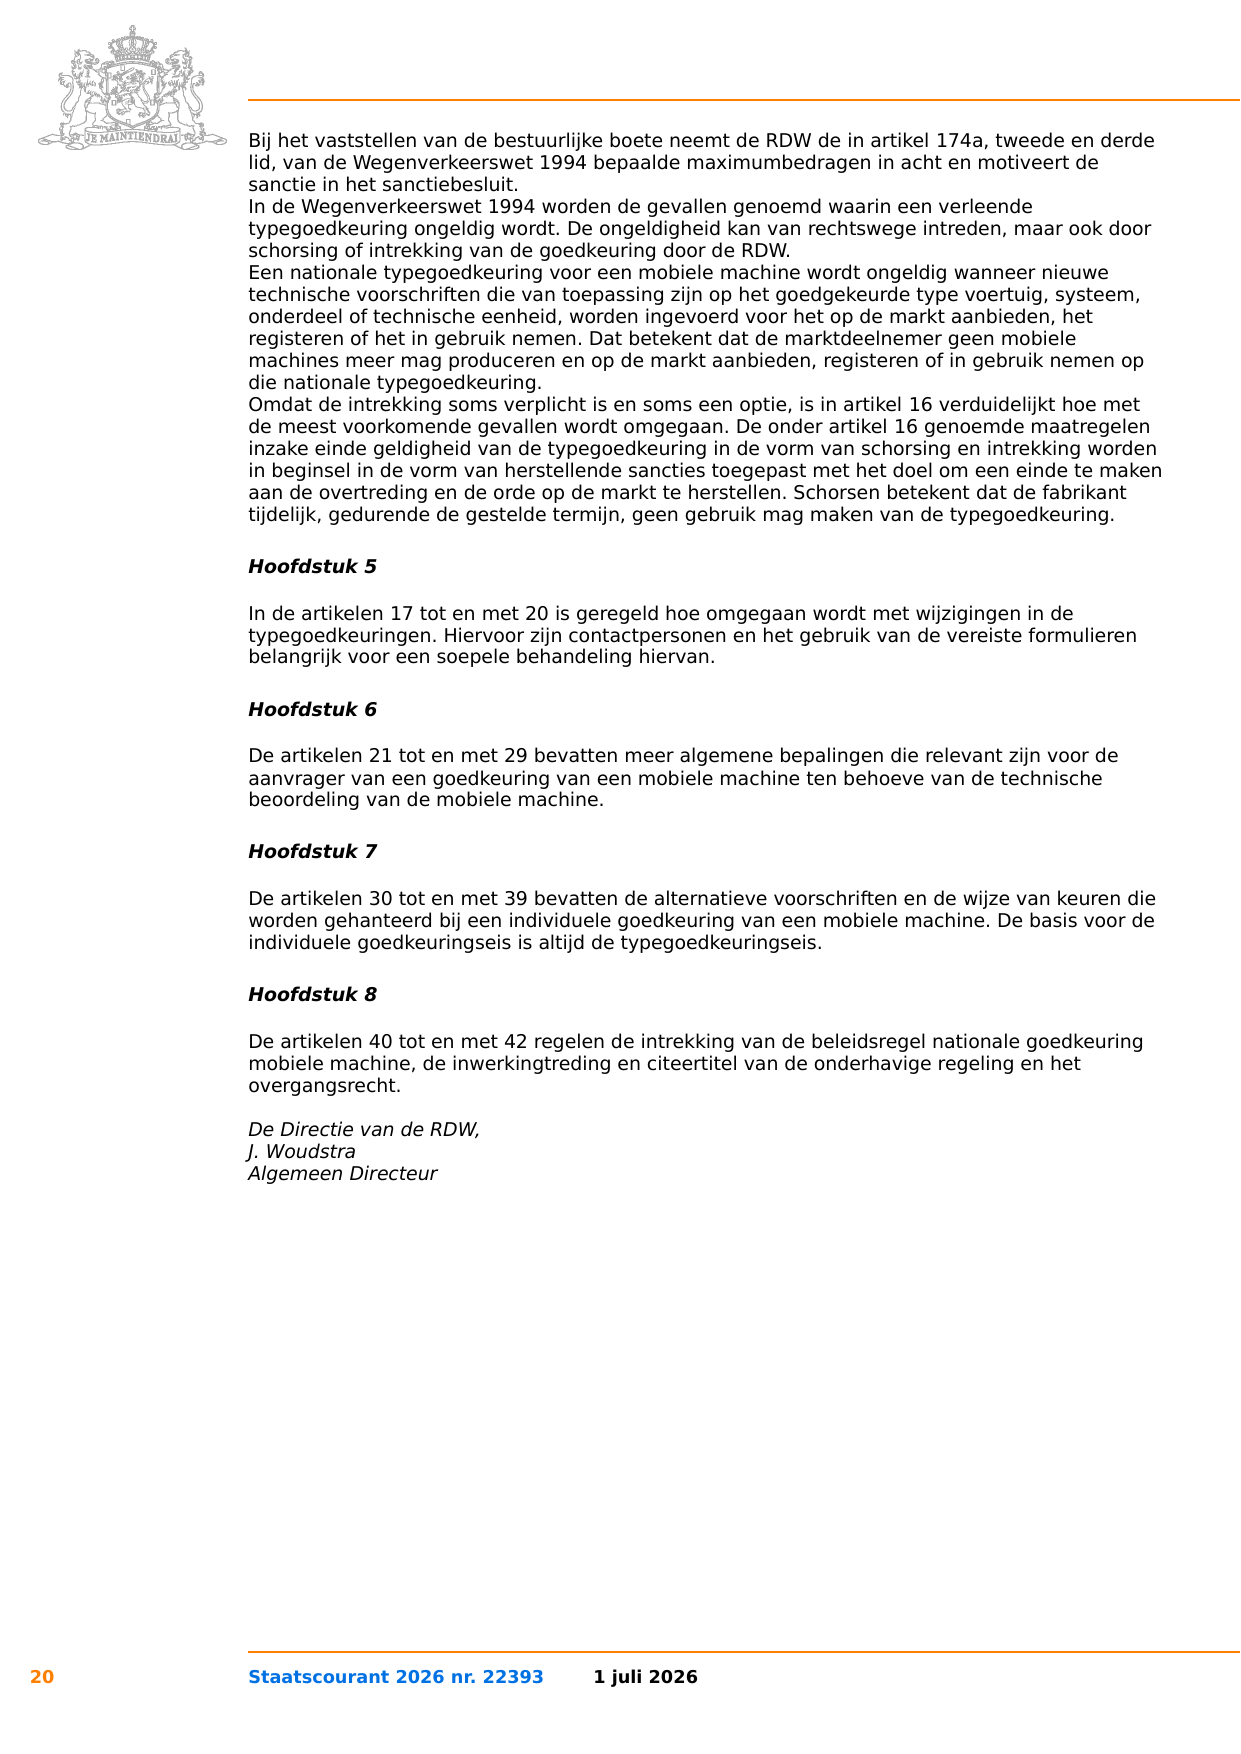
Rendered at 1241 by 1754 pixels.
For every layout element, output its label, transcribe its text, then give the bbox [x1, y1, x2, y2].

text Bij het vaststellen van de bestuurlijke boete neemt de RDW de in artikel 174a, tweede en derde lid, van de Wegenverkeerswet 1994 bepaalde maximumbedragen in acht en motiveert de sanctie in het sanctiebesluit. [248, 130, 1163, 196]
text De Directie van de RDW, J. Woudstra Algemeen Directeur [248, 1119, 1163, 1185]
subtitle Hoofdstuk 8 [248, 984, 1163, 1006]
text De artikelen 21 tot en met 29 bevatten meer algemene bepalingen die relevant zijn voor de aanvrager van een goedkeuring van een mobiele machine ten behoeve van de technische beoordeling van de mobiele machine. [248, 745, 1163, 811]
text De artikelen 40 tot en met 42 regelen de intrekking van de beleidsregel nationale goedkeuring mobiele machine, de inwerkingtreding en citeertitel van de onderhavige regeling en het overgangsrecht. [248, 1031, 1163, 1097]
subtitle Hoofdstuk 6 [248, 698, 1163, 720]
text Een nationale typegoedkeuring voor een mobiele machine wordt ongeldig wanneer nieuwe technische voorschriften die van toepassing zijn op het goedgekeurde type voertuig, systeem, onderdeel of technische eenheid, worden ingevoerd voor het op de markt aanbieden, het registeren of het in gebruik nemen. Dat betekent dat de marktdeelnemer geen mobiele machines meer mag produceren en op de markt aanbieden, registeren of in gebruik nemen op die nationale typegoedkeuring. [248, 262, 1163, 394]
subtitle Hoofdstuk 7 [248, 841, 1163, 863]
subtitle Hoofdstuk 5 [248, 556, 1163, 577]
picture [38, 25, 227, 150]
text De artikelen 30 tot en met 39 bevatten de alternatieve voorschriften en de wijze van keuren die worden gehanteerd bij een individuele goedkeuring van een mobiele machine. De basis voor de individuele goedkeuringseis is altijd de typegoedkeuringseis. [248, 888, 1163, 954]
text In de Wegenverkeerswet 1994 worden de gevallen genoemd waarin een verleende typegoedkeuring ongeldig wordt. De ongeldigheid kan van rechtswege intreden, maar ook door schorsing of intrekking van de goedkeuring door de RDW. [248, 196, 1163, 262]
text Omdat de intrekking soms verplicht is en soms een optie, is in artikel 16 verduidelijkt hoe met de meest voorkomende gevallen wordt omgegaan. De onder artikel 16 genoemde maatregelen inzake einde geldigheid van de typegoedkeuring in de vorm van schorsing en intrekking worden in beginsel in de vorm van herstellende sancties toegepast met het doel om een einde te maken aan de overtreding en de orde op de markt te herstellen. Schorsen betekent dat de fabrikant tijdelijk, gedurende de gestelde termijn, geen gebruik mag maken van de typegoedkeuring. [248, 394, 1163, 526]
text In de artikelen 17 tot en met 20 is geregeld hoe omgegaan wordt met wijzigingen in de typegoedkeuringen. Hiervoor zijn contactpersonen en het gebruik van de vereiste formulieren belangrijk voor een soepele behandeling hiervan. [248, 602, 1163, 668]
